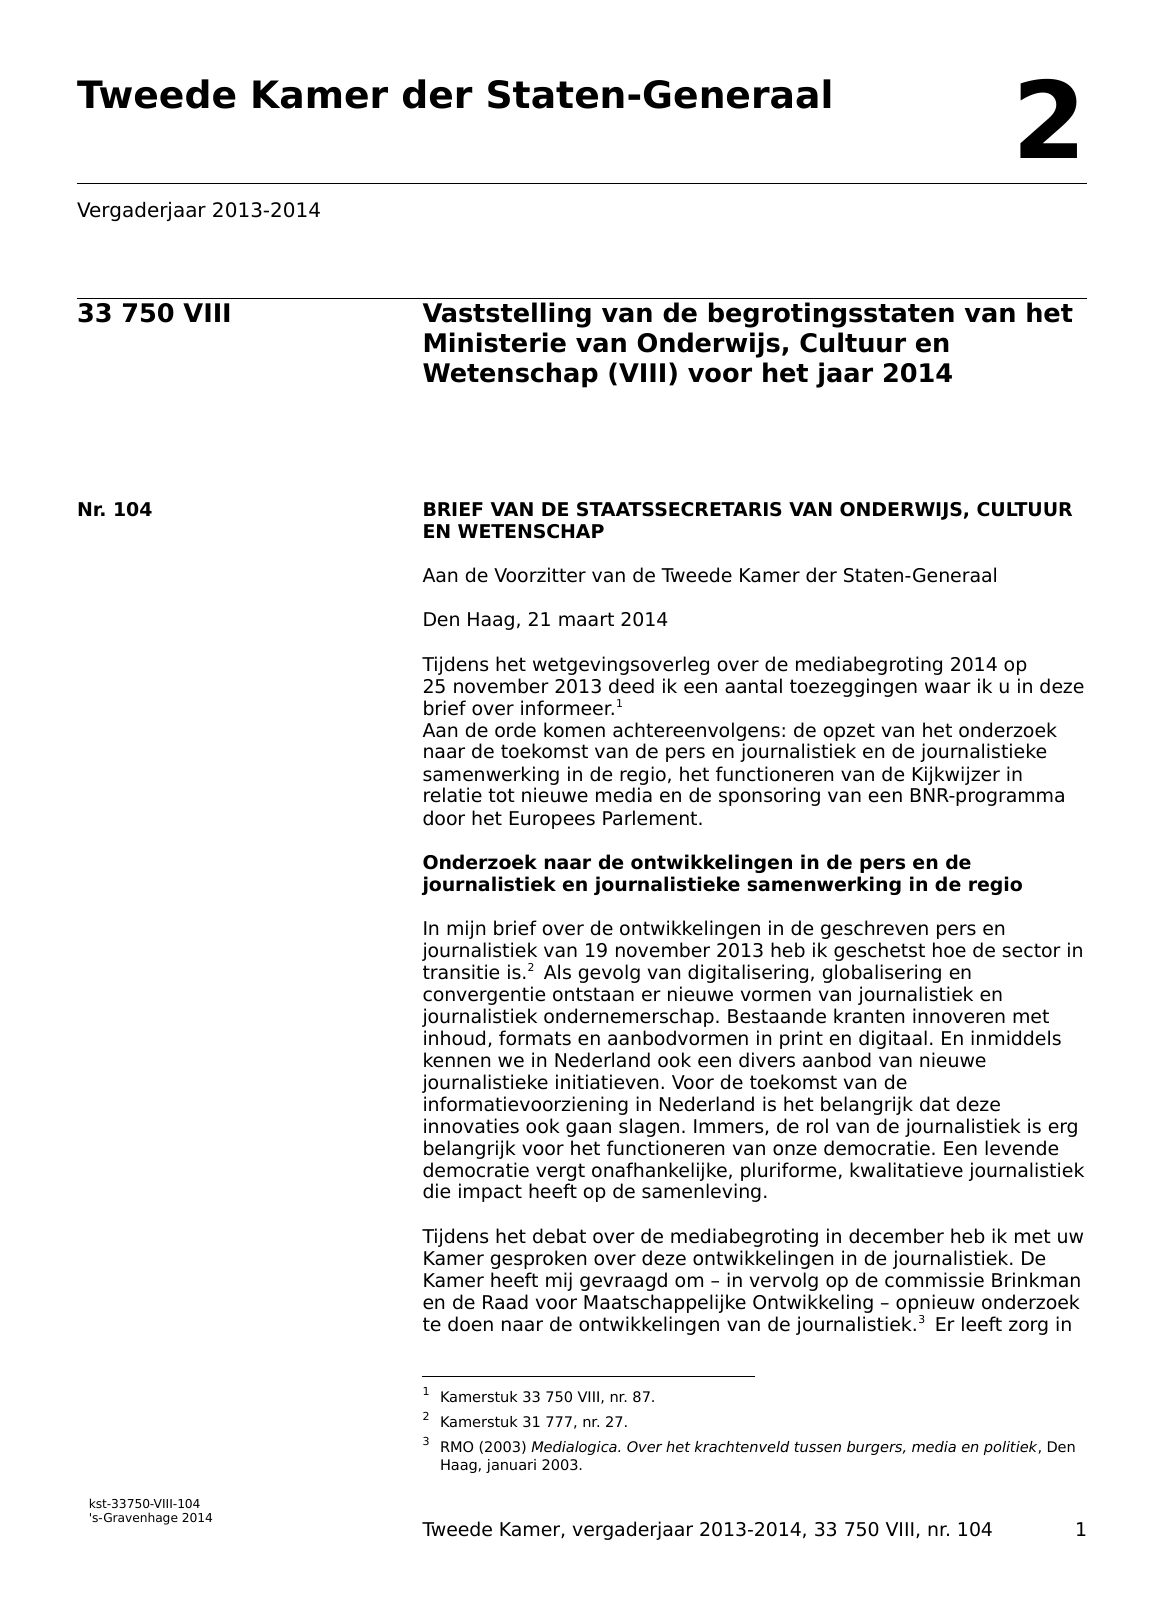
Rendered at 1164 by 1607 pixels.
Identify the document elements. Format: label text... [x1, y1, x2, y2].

text Tijdens het wetgevingsoverleg over de mediabegroting 2014 op 25 november 2013 deed ik een aantal toezeggingen waar ik u in deze brief over informeer. [422, 653, 1087, 719]
subtitle 33 750 VIII Vaststelling van de begrotingsstaten van het Ministerie van Onderwijs, Cultuur en Wetenschap (VIII) voor het jaar 2014 [77, 299, 1087, 388]
text Aan de orde komen achtereenvolgens: de opzet van het onderzoek naar de toekomst van de pers en journalistiek en de journalistieke samenwerking in de regio, het functioneren van de Kijkwijzer in relatie tot nieuwe media en de sponsoring van een BNR-programma door het Europees Parlement. [422, 719, 1087, 829]
table_header 2 [886, 59, 1087, 183]
text kst-33750-VIII-104 [88, 1497, 323, 1511]
table_cell Vergaderjaar 2013-2014 [77, 184, 1087, 298]
subtitle Nr. 104 BRIEF VAN DE STAATSSECRETARIS VAN ONDERWIJS, CULTUUR EN WETENSCHAP [77, 499, 1087, 543]
text Tijdens het debat over de mediabegroting in december heb ik met uw Kamer gesproken over deze ontwikkelingen in de journalistiek. De Kamer heeft mij gevraagd om – in vervolg op de commissie Brinkman en de Raad voor Maatschappelijke Ontwikkeling – opnieuw onderzoek te doen naar de ontwikkelingen van de journalistiek. Er leeft zorg in [422, 1226, 1087, 1336]
table_header Tweede Kamer der Staten-Generaal [77, 59, 886, 183]
text 's-Gravenhage 2014 [88, 1511, 323, 1525]
text Kamerstuk 31 777, nr. 27. [422, 1410, 1087, 1432]
text RMO (2003) Medialogica. Over het krachtenveld tussen burgers, media en politiek, Den Haag, januari 2003. [422, 1435, 1087, 1474]
text Den Haag, 21 maart 2014 [422, 609, 1087, 631]
text Aan de Voorzitter van de Tweede Kamer der Staten-Generaal [422, 565, 1087, 587]
subtitle Onderzoek naar de ontwikkelingen in de pers en de journalistiek en journalistieke samenwerking in de regio [422, 852, 1087, 896]
text In mijn brief over de ontwikkelingen in de geschreven pers en journalistiek van 19 november 2013 heb ik geschetst hoe de sector in transitie is. Als gevolg van digitalisering, globalisering en convergentie ontstaan er nieuwe vormen van journalistiek en journalistiek ondernemerschap. Bestaande kranten innoveren met inhoud, formats en aanbodvormen in print en digitaal. En inmiddels kennen we in Nederland ook een divers aanbod van nieuwe journalistieke initiatieven. Voor de toekomst van de informatievoorziening in Nederland is het belangrijk dat deze innovaties ook gaan slagen. Immers, de rol van de journalistiek is erg belangrijk voor het functioneren van onze democratie. Een levende democratie vergt onafhankelijke, pluriforme, kwalitatieve journalistiek die impact heeft op de samenleving. [422, 918, 1087, 1203]
text Kamerstuk 33 750 VIII, nr. 87. [422, 1385, 1087, 1407]
